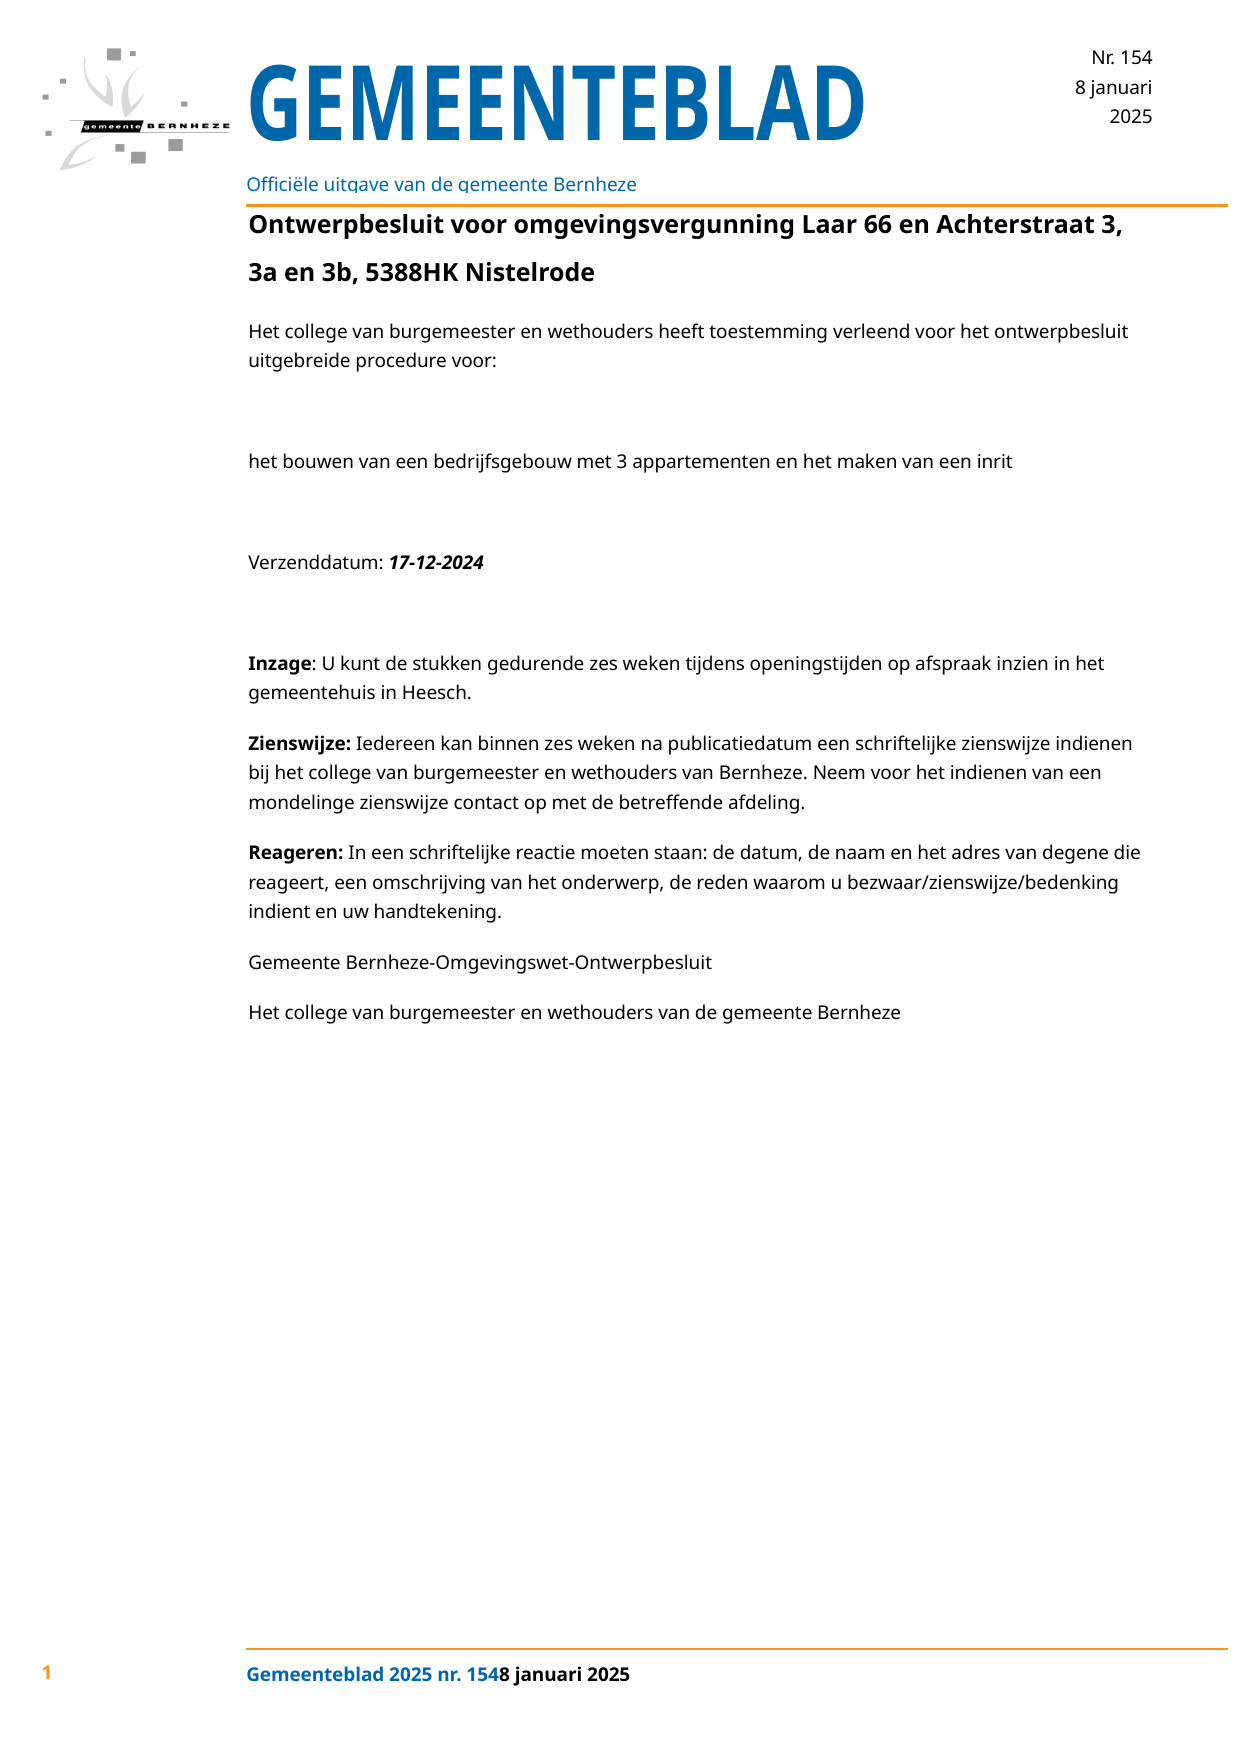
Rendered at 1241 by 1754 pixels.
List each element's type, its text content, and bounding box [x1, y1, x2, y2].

text Inzage: U kunt de stukken gedurende zes weken tijdens openingstijden op afspraak inzien in het gemeentehuis in Heesch. [248, 650, 1152, 705]
text Verzenddatum: 17-12-2024 [248, 549, 1152, 575]
text Gemeente Bernheze-Omgevingswet-Ontwerpbesluit [248, 949, 1152, 975]
picture [41, 47, 231, 172]
text Het college van burgemeester en wethouders heeft toestemming verleend voor het ontwerpbesluit uitgebreide procedure voor: [248, 318, 1152, 373]
text Reageren: In een schriftelijke reactie moeten staan: de datum, de naam en het adres van degene die reageert, een omschrijving van het onderwerp, de reden waarom u bezwaar/zienswijze/bedenking indient en uw handtekening. [248, 839, 1152, 924]
text het bouwen van een bedrijfsgebouw met 3 appartementen en het maken van een inrit [248, 448, 1152, 474]
text Ontwerpbesluit voor omgevingsvergunning Laar 66 en Achterstraat 3, 3a en 3b, 5388HK Nistelrode [248, 207, 1152, 288]
text Het college van burgemeester en wethouders van de gemeente Bernheze [248, 999, 1152, 1025]
text Zienswijze: Iedereen kan binnen zes weken na publicatiedatum een schriftelijke zienswijze indienen bij het college van burgemeester en wethouders van Bernheze. Neem voor het indienen van een mondelinge zienswijze contact op met de betreffende afdeling. [248, 730, 1152, 815]
